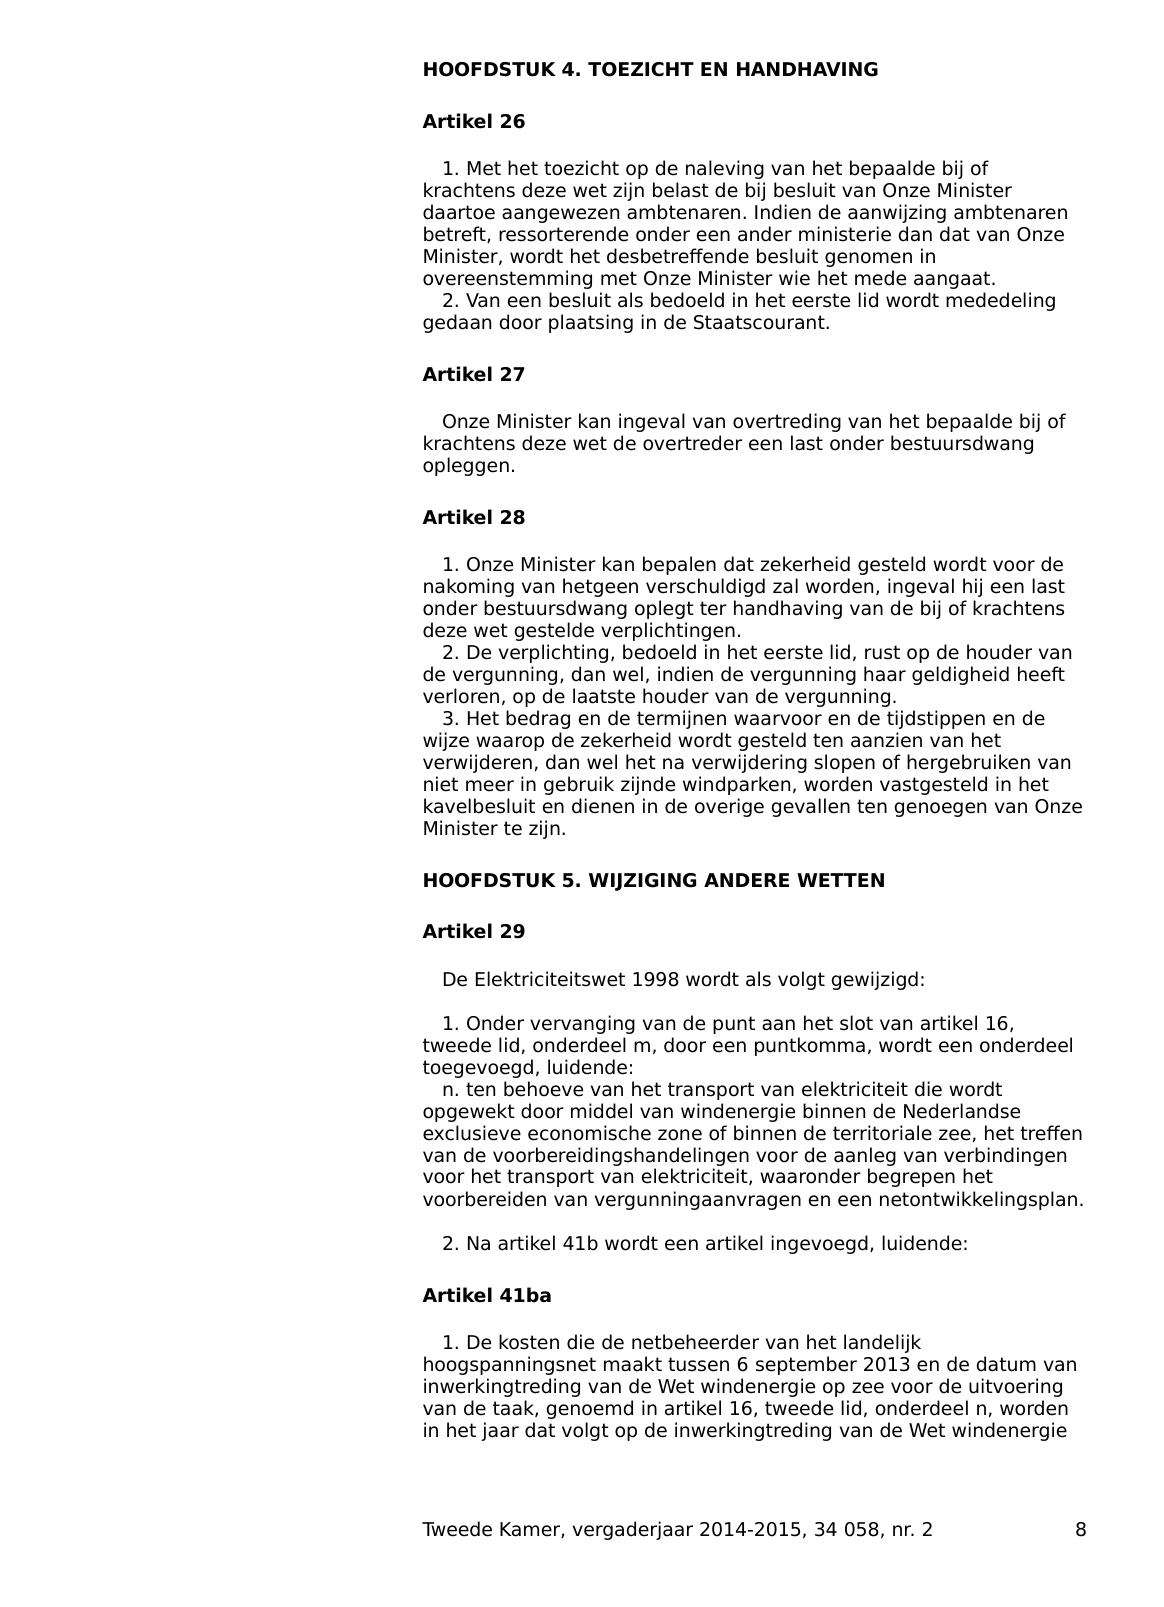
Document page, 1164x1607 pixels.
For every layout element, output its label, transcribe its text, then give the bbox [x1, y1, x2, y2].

subtitle Artikel 28 [422, 507, 1087, 529]
text 2. De verplichting, bedoeld in het eerste lid, rust op de houder van de vergunning, dan wel, indien de vergunning haar geldigheid heeft verloren, op de laatste houder van de vergunning. [422, 642, 1087, 708]
subtitle Artikel 29 [422, 921, 1087, 943]
text n. ten behoeve van het transport van elektriciteit die wordt opgewekt door middel van windenergie binnen de Nederlandse exclusieve economische zone of binnen de territoriale zee, het treffen van de voorbereidingshandelingen voor de aanleg van verbindingen voor het transport van elektriciteit, waaronder begrepen het voorbereiden van vergunningaanvragen en een netontwikkelingsplan. [422, 1078, 1087, 1210]
text De Elektriciteitswet 1998 wordt als volgt gewijzigd: [422, 968, 1087, 990]
text 2. Na artikel 41b wordt een artikel ingevoegd, luidende: [422, 1233, 1087, 1254]
subtitle Artikel 41ba [422, 1284, 1087, 1307]
text 2. Van een besluit als bedoeld in het eerste lid wordt mededeling gedaan door plaatsing in de Staatscourant. [422, 290, 1087, 334]
subtitle HOOFDSTUK 4. TOEZICHT EN HANDHAVING [422, 59, 1087, 81]
subtitle HOOFDSTUK 5. WIJZIGING ANDERE WETTEN [422, 869, 1087, 891]
text 1. Met het toezicht op de naleving van het bepaalde bij of krachtens deze wet zijn belast de bij besluit van Onze Minister daartoe aangewezen ambtenaren. Indien de aanwijzing ambtenaren betreft, ressorterende onder een ander ministerie dan dat van Onze Minister, wordt het desbetreffende besluit genomen in overeenstemming met Onze Minister wie het mede aangaat. [422, 158, 1087, 290]
subtitle Artikel 26 [422, 111, 1087, 133]
text 3. Het bedrag en de termijnen waarvoor en de tijdstippen en de wijze waarop de zekerheid wordt gesteld ten aanzien van het verwijderen, dan wel het na verwijdering slopen of hergebruiken van niet meer in gebruik zijnde windparken, worden vastgesteld in het kavelbesluit en dienen in de overige gevallen ten genoegen van Onze Minister te zijn. [422, 708, 1087, 839]
text Onze Minister kan ingeval van overtreding van het bepaalde bij of krachtens deze wet de overtreder een last onder bestuursdwang opleggen. [422, 411, 1087, 477]
text 1. Onze Minister kan bepalen dat zekerheid gesteld wordt voor de nakoming van hetgeen verschuldigd zal worden, ingeval hij een last onder bestuursdwang oplegt ter handhaving van de bij of krachtens deze wet gestelde verplichtingen. [422, 554, 1087, 642]
text 1. Onder vervanging van de punt aan het slot van artikel 16, tweede lid, onderdeel m, door een puntkomma, wordt een onderdeel toegevoegd, luidende: [422, 1013, 1087, 1078]
subtitle Artikel 27 [422, 364, 1087, 386]
text 1. De kosten die de netbeheerder van het landelijk hoogspanningsnet maakt tussen 6 september 2013 en de datum van inwerkingtreding van de Wet windenergie op zee voor de uitvoering van de taak, genoemd in artikel 16, tweede lid, onderdeel n, worden in het jaar dat volgt op de inwerkingtreding van de Wet windenergie [422, 1332, 1087, 1441]
